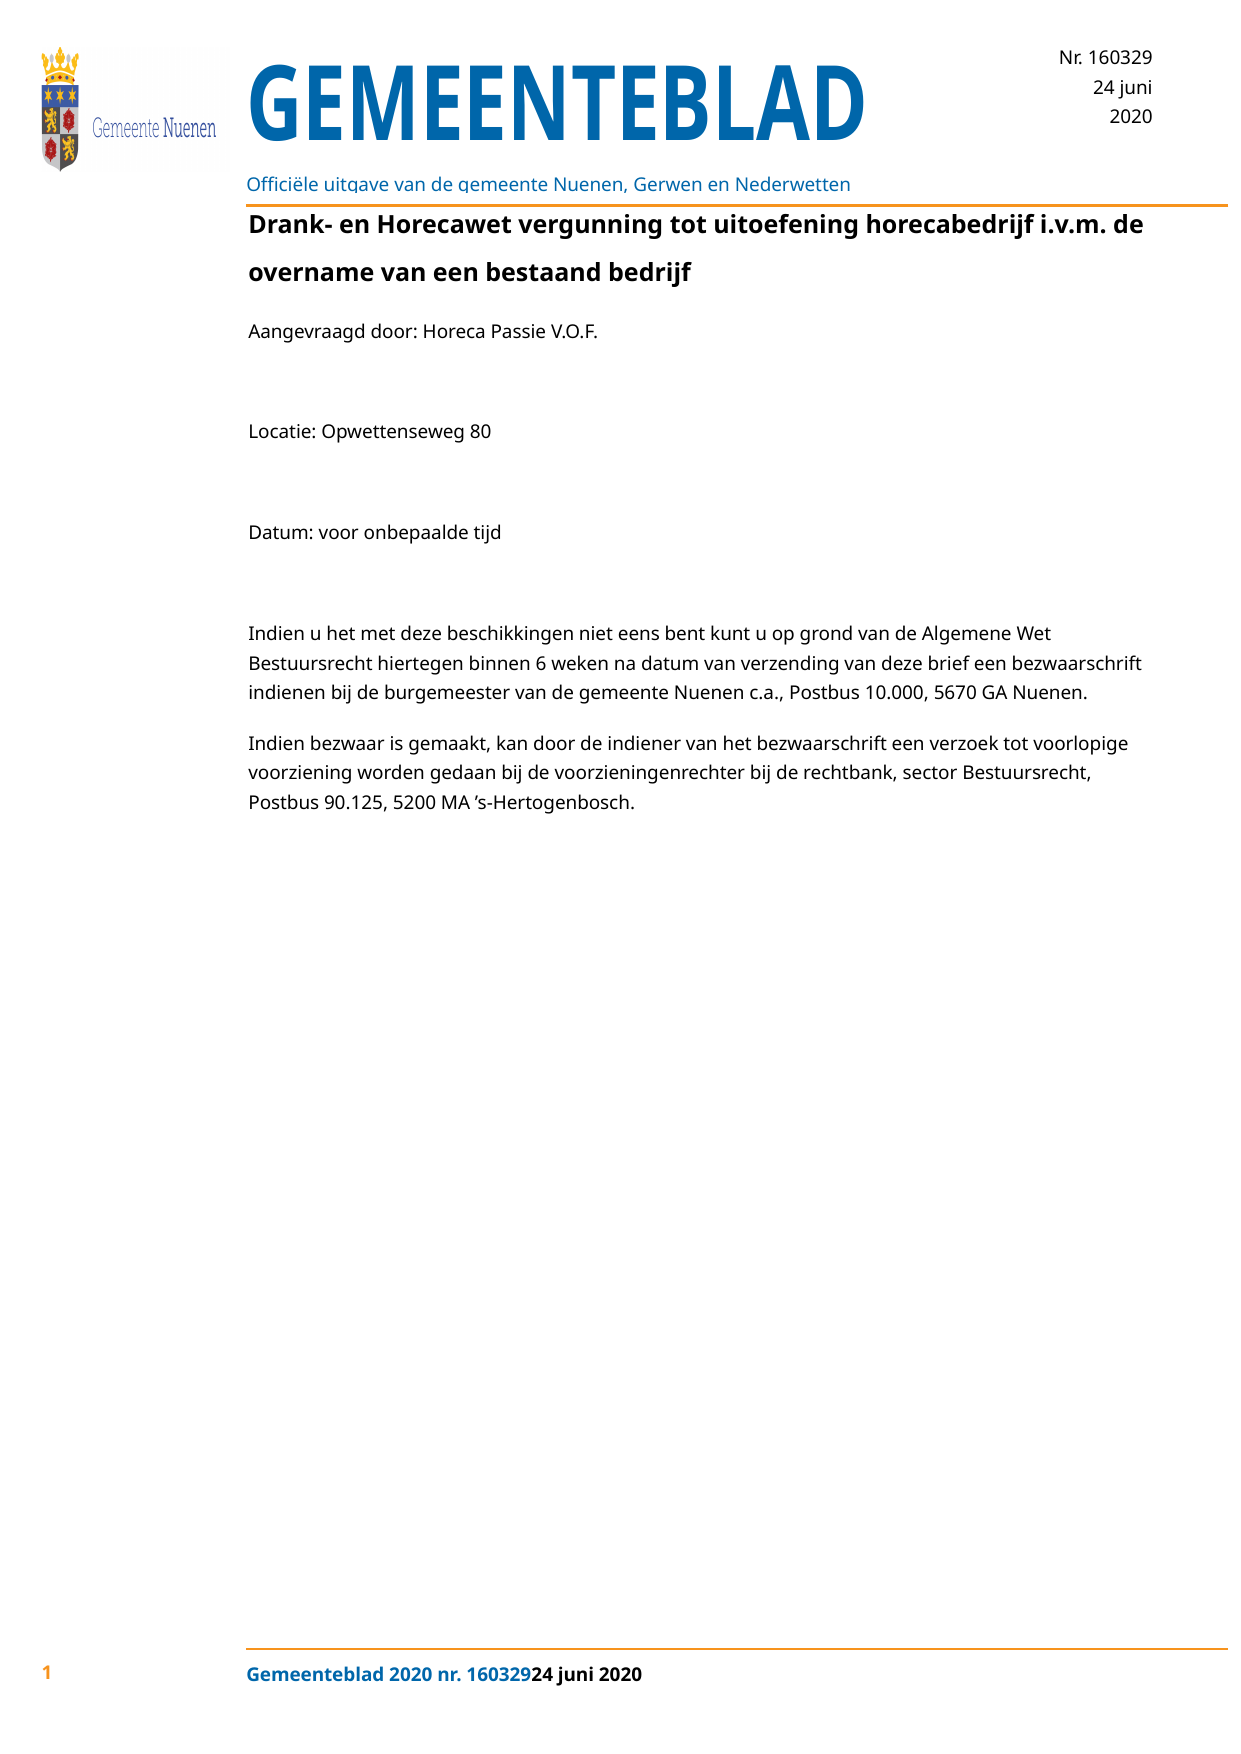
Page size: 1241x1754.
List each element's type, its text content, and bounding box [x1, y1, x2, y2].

text Locatie: Opwettenseweg 80 [248, 419, 1152, 444]
text Indien bezwaar is gemaakt, kan door de indiener van het bezwaarschrift een verzoek tot voorlopige voorziening worden gedaan bij de voorzieningenrechter bij de rechtbank, sector Bestuursrecht, Postbus 90.125, 5200 MA ’s-Hertogenbosch. [248, 730, 1152, 815]
text Aangevraagd door: Horeca Passie V.O.F. [248, 318, 1152, 344]
text Indien u het met deze beschikkingen niet eens bent kunt u op grond van de Algemene Wet Bestuursrecht hiertegen binnen 6 weken na datum van verzending van deze brief een bezwaarschrift indienen bij de burgemeester van de gemeente Nuenen c.a., Postbus 10.000, 5670 GA Nuenen. [248, 620, 1152, 705]
picture [41, 47, 231, 172]
text Datum: voor onbepaalde tijd [248, 519, 1152, 545]
text Drank- en Horecawet vergunning tot uitoefening horecabedrijf i.v.m. de overname van een bestaand bedrijf [248, 207, 1152, 288]
